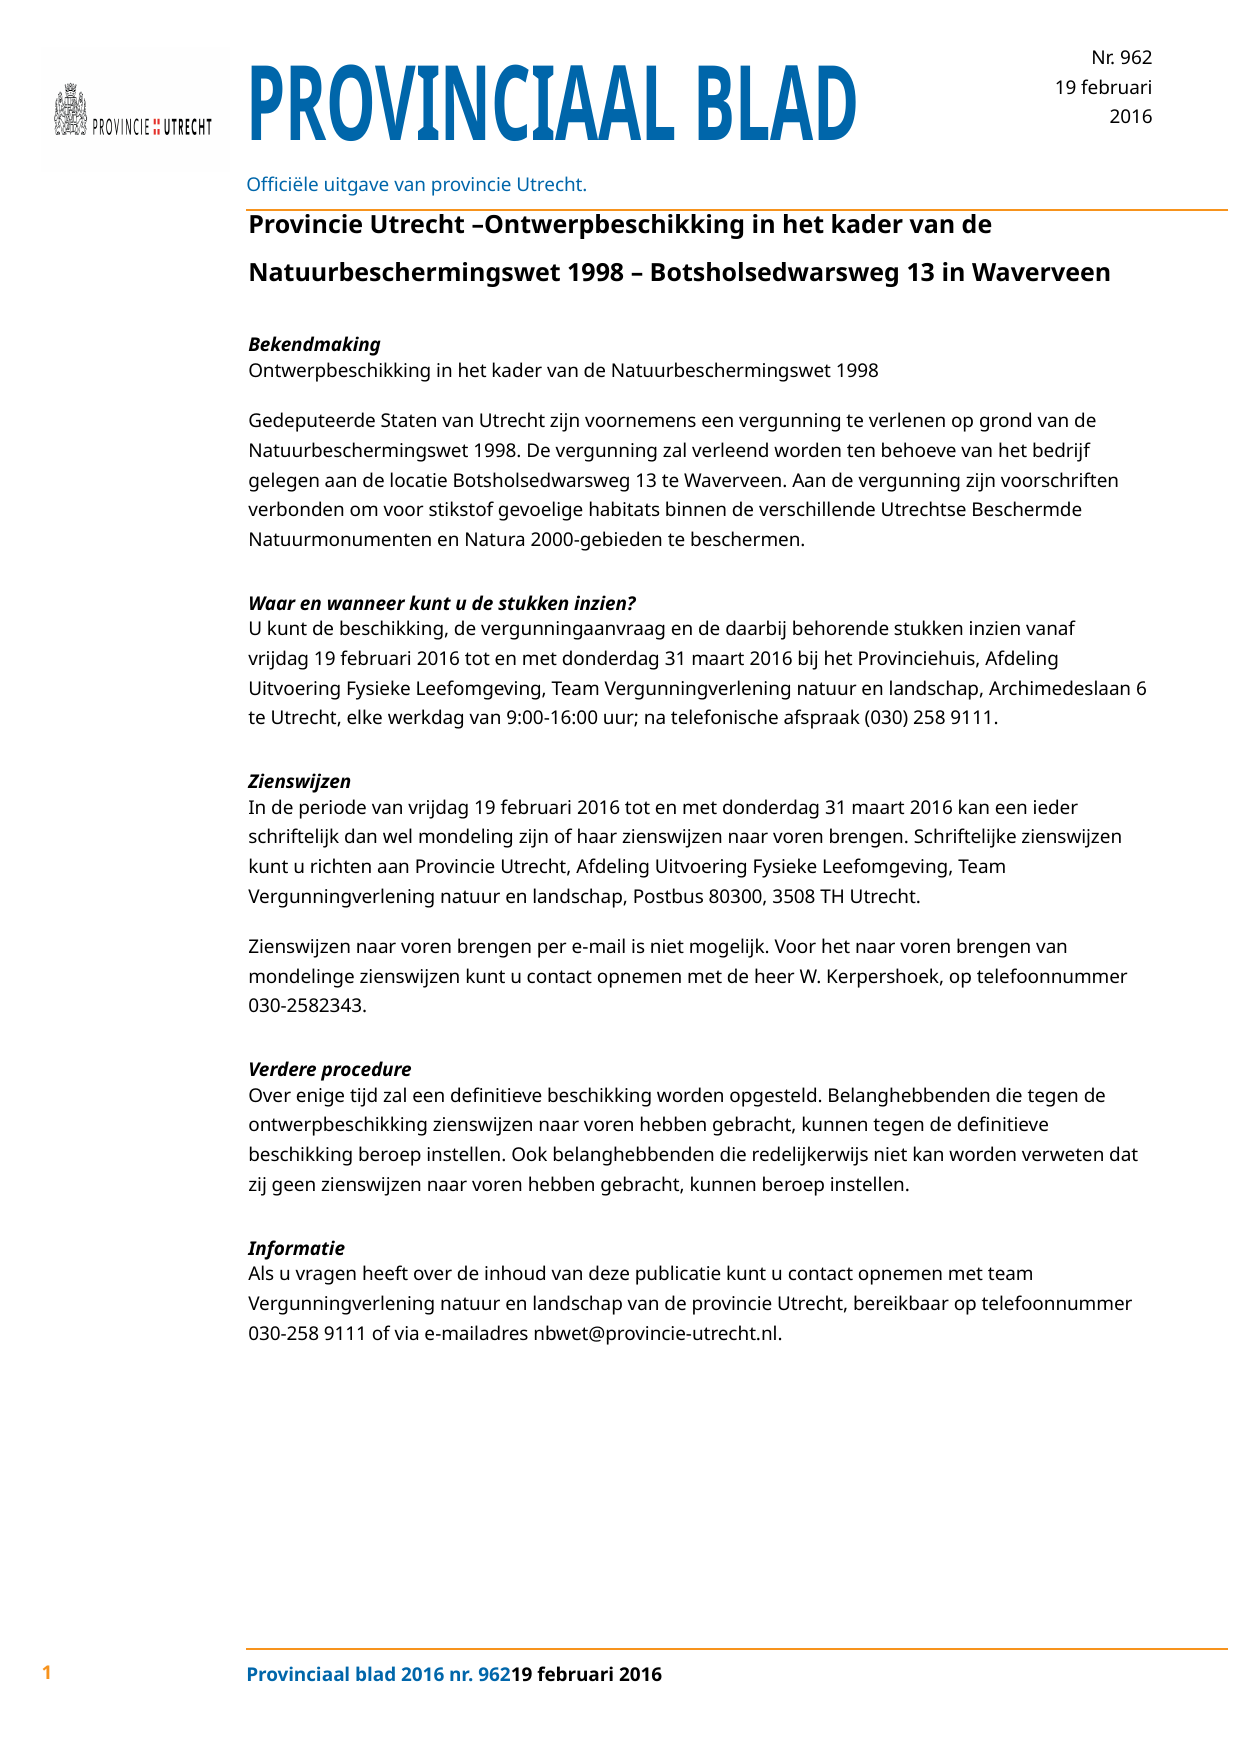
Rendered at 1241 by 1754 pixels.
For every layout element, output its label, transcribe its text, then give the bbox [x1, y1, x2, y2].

text Informatie [248, 1235, 1152, 1261]
text Zienswijzen naar voren brengen per e-mail is niet mogelijk. Voor het naar voren brengen van mondelinge zienswijzen kunt u contact opnemen met de heer W. Kerpershoek, op telefoonnummer 030-2582343. [248, 933, 1152, 1018]
text Zienswijzen [248, 768, 1152, 794]
text Verdere procedure [248, 1056, 1152, 1082]
text Provincie Utrecht –Ontwerpbeschikking in het kader van de Natuurbeschermingswet 1998 – Botsholsedwarsweg 13 in Waverveen [248, 211, 1152, 288]
text Gedeputeerde Staten van Utrecht zijn voornemens een vergunning te verlenen op grond van de Natuurbeschermingswet 1998. De vergunning zal verleend worden ten behoeve van het bedrijf gelegen aan de locatie Botsholsedwarsweg 13 te Waverveen. Aan de vergunning zijn voorschriften verbonden om voor stikstof gevoelige habitats binnen de verschillende Utrechtse Beschermde Natuurmonumenten en Natura 2000-gebieden te beschermen. [248, 408, 1152, 552]
picture [41, 47, 231, 172]
text Bekendmaking [248, 331, 1152, 357]
text Over enige tijd zal een definitieve beschikking worden opgesteld. Belanghebbenden die tegen de ontwerpbeschikking zienswijzen naar voren hebben gebracht, kunnen tegen de definitieve beschikking beroep instellen. Ook belanghebbenden die redelijkerwijs niet kan worden verweten dat zij geen zienswijzen naar voren hebben gebracht, kunnen beroep instellen. [248, 1082, 1152, 1197]
text U kunt de beschikking, de vergunningaanvraag en de daarbij behorende stukken inzien vanaf vrijdag 19 februari 2016 tot en met donderdag 31 maart 2016 bij het Provinciehuis, Afdeling Uitvoering Fysieke Leefomgeving, Team Vergunningverlening natuur en landschap, Archimedeslaan 6 te Utrecht, elke werkdag van 9:00-16:00 uur; na telefonische afspraak (030) 258 9111. [248, 616, 1152, 730]
text Waar en wanneer kunt u de stukken inzien? [248, 590, 1152, 616]
text In de periode van vrijdag 19 februari 2016 tot en met donderdag 31 maart 2016 kan een ieder schriftelijk dan wel mondeling zijn of haar zienswijzen naar voren brengen. Schriftelijke zienswijzen kunt u richten aan Provincie Utrecht, Afdeling Uitvoering Fysieke Leefomgeving, Team Vergunningverlening natuur en landschap, Postbus 80300, 3508 TH Utrecht. [248, 794, 1152, 908]
text Als u vragen heeft over de inhoud van deze publicatie kunt u contact opnemen met team Vergunningverlening natuur en landschap van de provincie Utrecht, bereikbaar op telefoonnummer 030-258 9111 of via e-mailadres nbwet@provincie-utrecht.nl. [248, 1261, 1152, 1345]
text Ontwerpbeschikking in het kader van de Natuurbeschermingswet 1998 [248, 357, 1152, 383]
